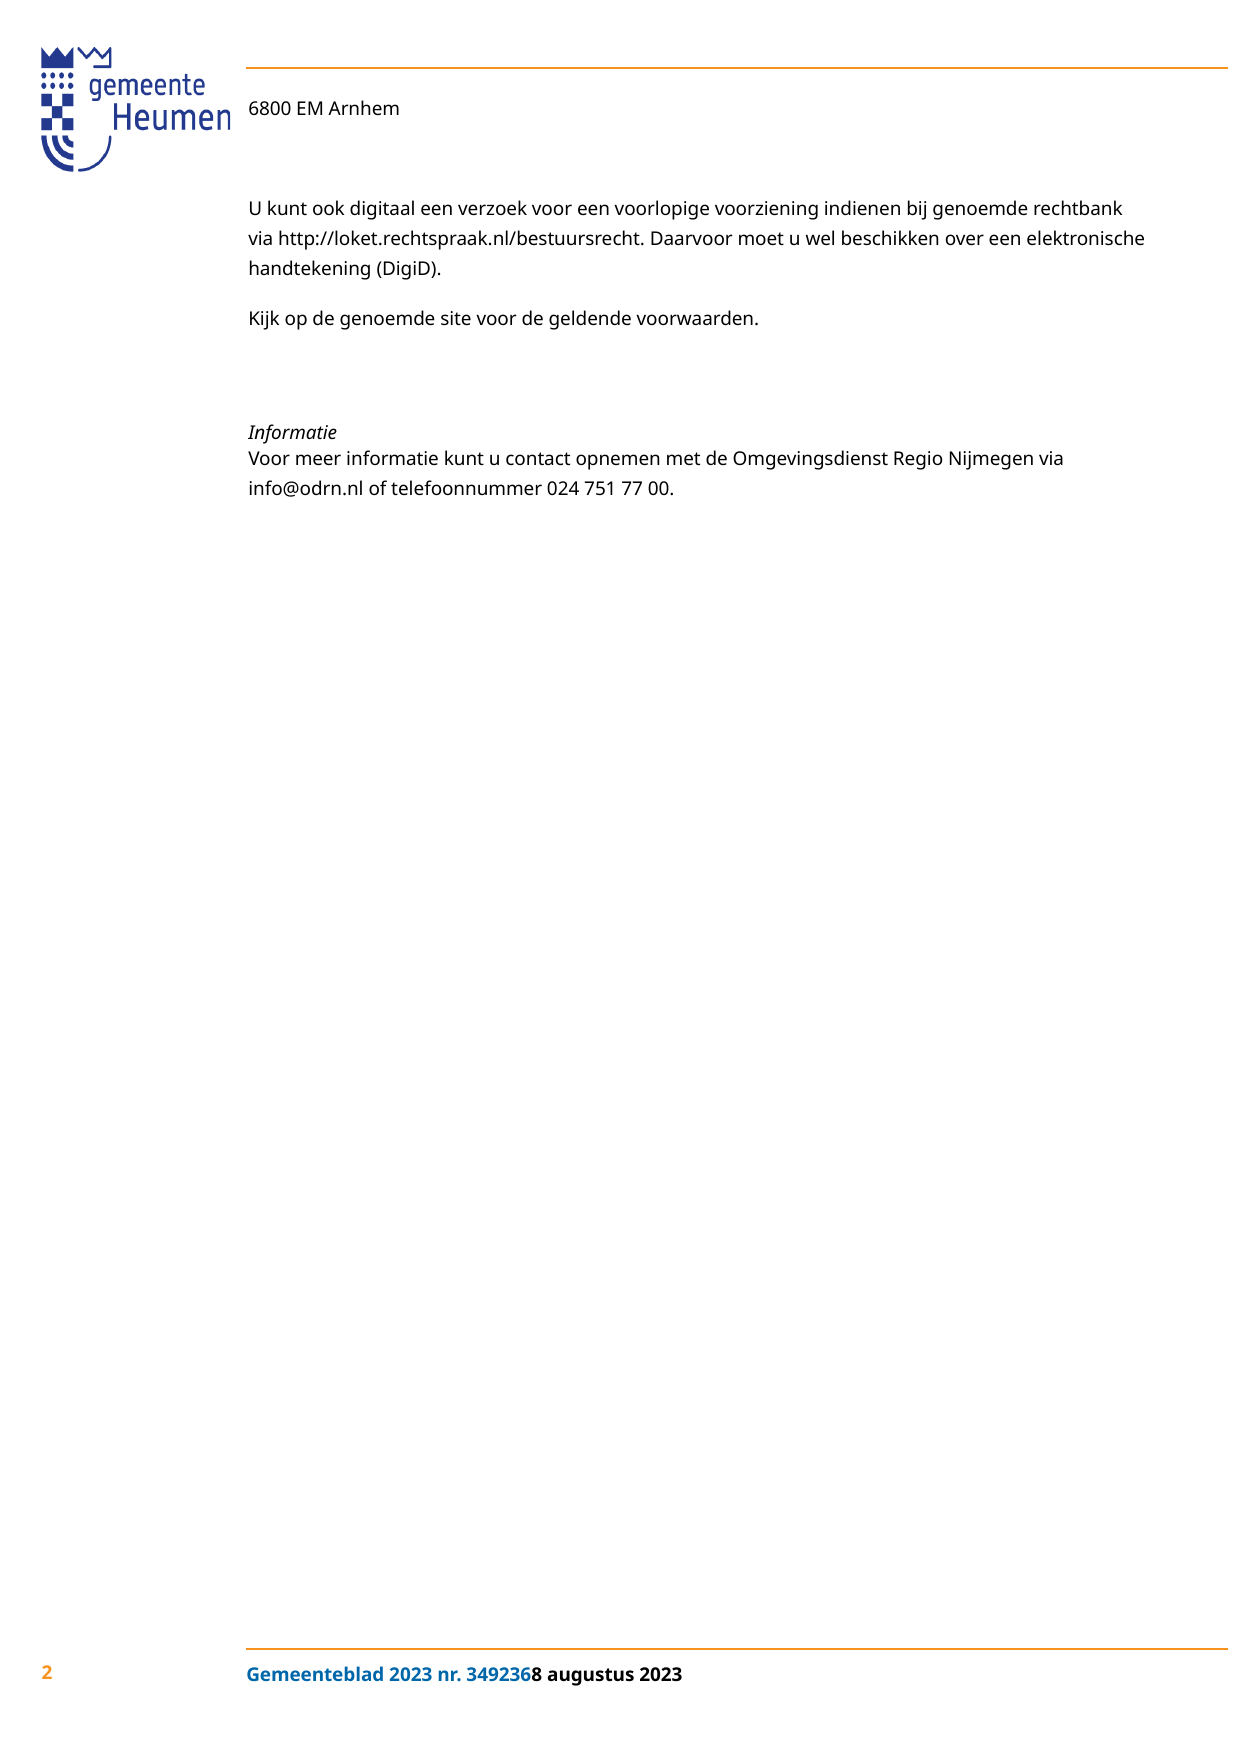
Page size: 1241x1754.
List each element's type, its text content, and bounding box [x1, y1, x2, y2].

text Voor meer informatie kunt u contact opnemen met de Omgevingsdienst Regio Nijmegen via info@odrn.nl of telefoonnummer 024 751 77 00. [248, 445, 1152, 501]
picture [41, 47, 231, 172]
text Informatie [248, 419, 1152, 445]
text U kunt ook digitaal een verzoek voor een voorlopige voorziening indienen bij genoemde rechtbank via http://loket.rechtspraak.nl/bestuursrecht. Daarvoor moet u wel beschikken over een elektronische handtekening (DigiD). [248, 196, 1152, 281]
text 6800 EM Arnhem [248, 95, 1152, 121]
text Kijk op de genoemde site voor de geldende voorwaarden. [248, 305, 1152, 331]
